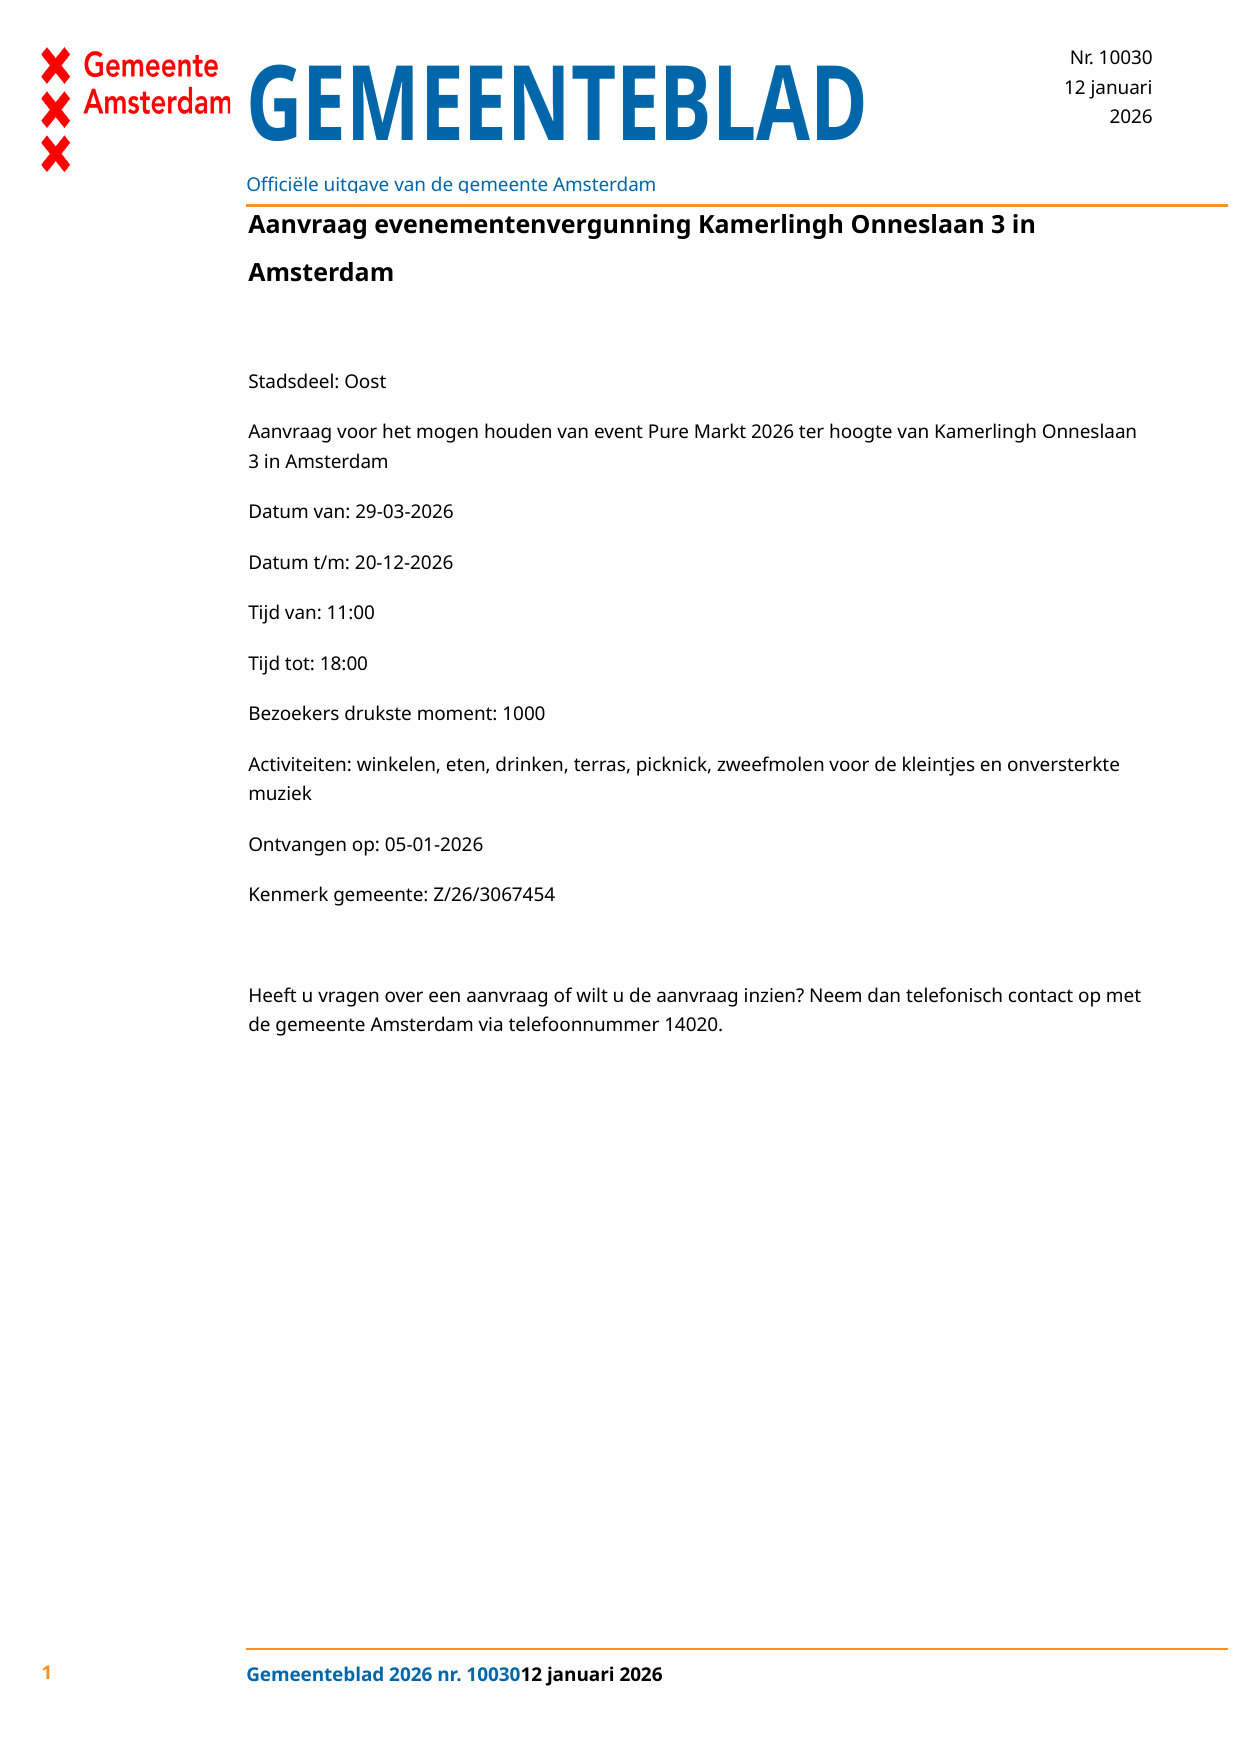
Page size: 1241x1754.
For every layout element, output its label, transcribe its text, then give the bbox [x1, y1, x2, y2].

picture [41, 47, 231, 172]
text Heeft u vragen over een aanvraag of wilt u de aanvraag inzien? Neem dan telefonisch contact op met de gemeente Amsterdam via telefoonnummer 14020. [248, 982, 1152, 1037]
text Datum t/m: 20-12-2026 [248, 549, 1152, 575]
text Ontvangen op: 05-01-2026 [248, 831, 1152, 857]
text Stadsdeel: Oost [248, 368, 1152, 394]
text Bezoekers drukste moment: 1000 [248, 700, 1152, 726]
text Activiteiten: winkelen, eten, drinken, terras, picknick, zweefmolen voor de kleintjes en onversterkte muziek [248, 751, 1152, 806]
text Tijd tot: 18:00 [248, 650, 1152, 676]
text Aanvraag voor het mogen houden van event Pure Markt 2026 ter hoogte van Kamerlingh Onneslaan 3 in Amsterdam [248, 419, 1152, 474]
text Kenmerk gemeente: Z/26/3067454 [248, 881, 1152, 907]
text Datum van: 29-03-2026 [248, 499, 1152, 524]
text Aanvraag evenementenvergunning Kamerlingh Onneslaan 3 in Amsterdam [248, 207, 1152, 288]
text Tijd van: 11:00 [248, 599, 1152, 625]
